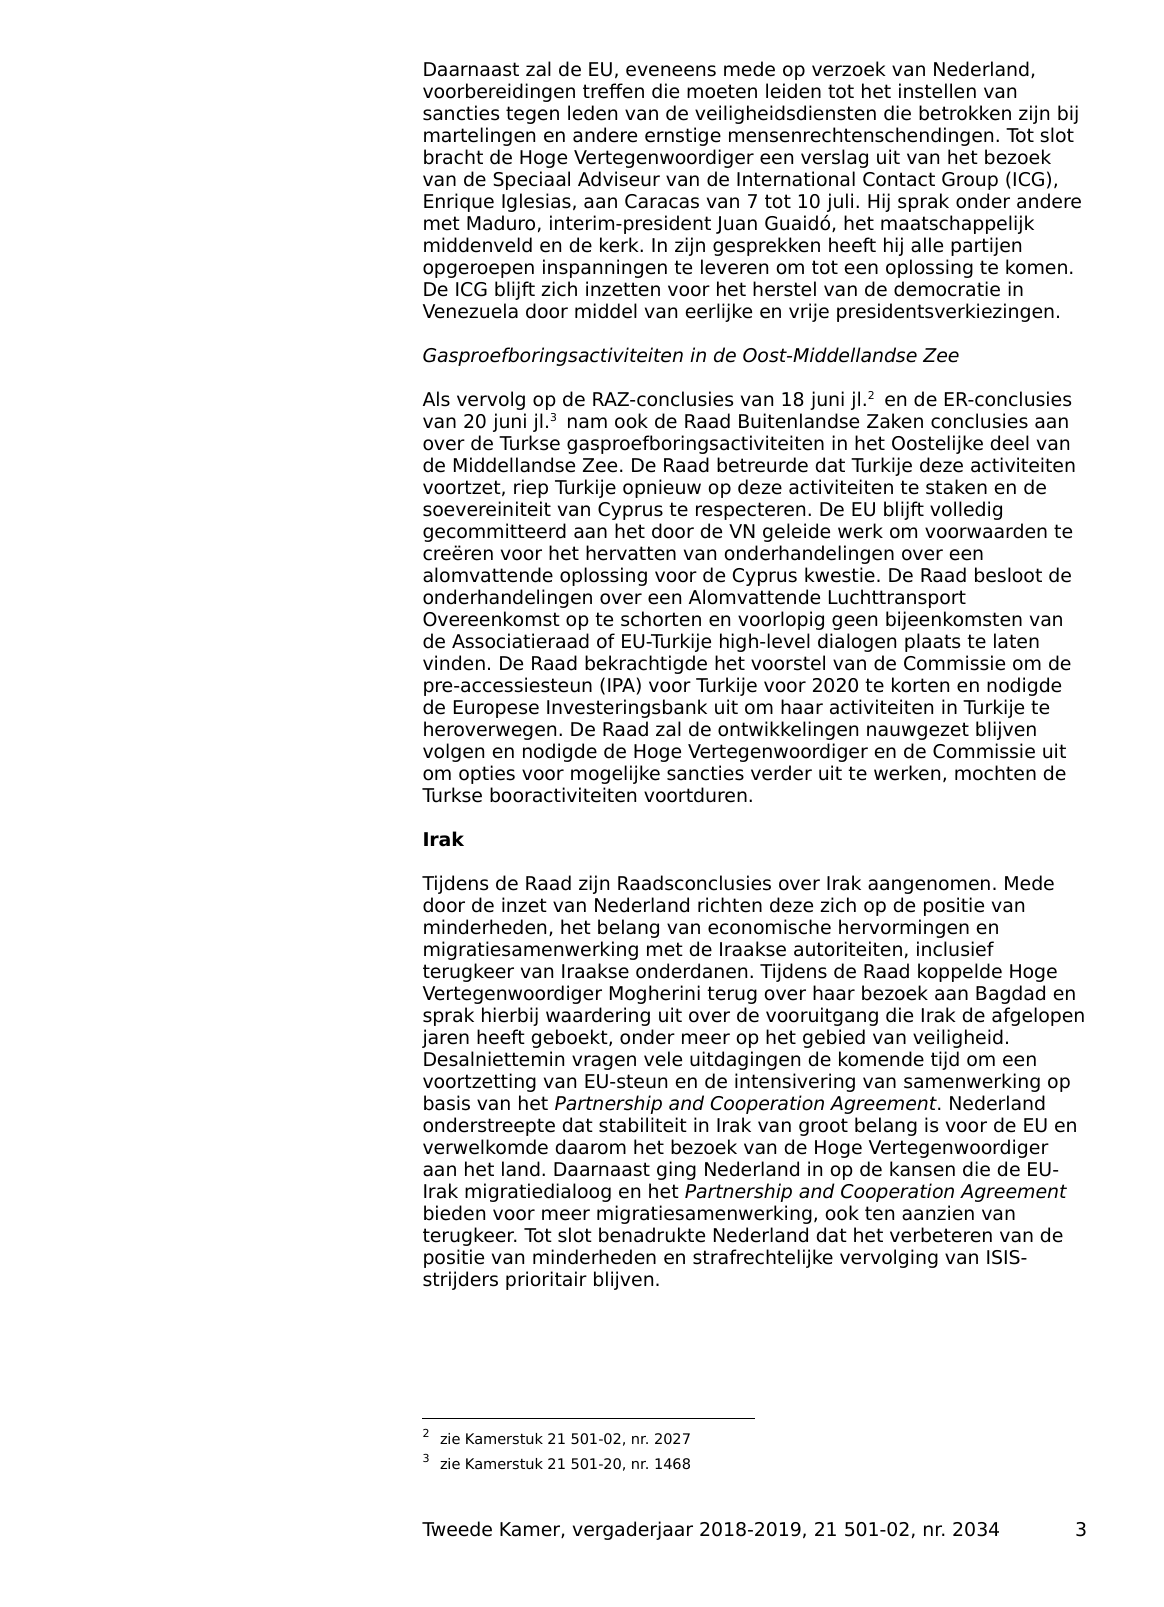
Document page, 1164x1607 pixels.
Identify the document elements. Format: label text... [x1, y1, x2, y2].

subtitle Irak [422, 829, 1087, 851]
text Tijdens de Raad zijn Raadsconclusies over Irak aangenomen. Mede door de inzet van Nederland richten deze zich op de positie van minderheden, het belang van economische hervormingen en migratiesamenwerking met de Iraakse autoriteiten, inclusief terugkeer van Iraakse onderdanen. Tijdens de Raad koppelde Hoge Vertegenwoordiger Mogherini terug over haar bezoek aan Bagdad en sprak hierbij waardering uit over de vooruitgang die Irak de afgelopen jaren heeft geboekt, onder meer op het gebied van veiligheid. Desalniettemin vragen vele uitdagingen de komende tijd om een voortzetting van EU-steun en de intensivering van samenwerking op basis van het Partnership and Cooperation Agreement. Nederland onderstreepte dat stabiliteit in Irak van groot belang is voor de EU en verwelkomde daarom het bezoek van de Hoge Vertegenwoordiger aan het land. Daarnaast ging Nederland in op de kansen die de EU-Irak migratiedialoog en het Partnership and Cooperation Agreement bieden voor meer migratiesamenwerking, ook ten aanzien van terugkeer. Tot slot benadrukte Nederland dat het verbeteren van de positie van minderheden en strafrechtelijke vervolging van ISIS-strijders prioritair blijven. [422, 873, 1087, 1291]
text Daarnaast zal de EU, eveneens mede op verzoek van Nederland, voorbereidingen treffen die moeten leiden tot het instellen van sancties tegen leden van de veiligheidsdiensten die betrokken zijn bij martelingen en andere ernstige mensenrechtenschendingen. Tot slot bracht de Hoge Vertegenwoordiger een verslag uit van het bezoek van de Speciaal Adviseur van de International Contact Group (ICG), Enrique Iglesias, aan Caracas van 7 tot 10 juli. Hij sprak onder andere met Maduro, interim-president Juan Guaidó, het maatschappelijk middenveld en de kerk. In zijn gesprekken heeft hij alle partijen opgeroepen inspanningen te leveren om tot een oplossing te komen. De ICG blijft zich inzetten voor het herstel van de democratie in Venezuela door middel van eerlijke en vrije presidentsverkiezingen. [422, 59, 1087, 323]
text zie Kamerstuk 21 501-20, nr. 1468 [422, 1452, 1087, 1474]
text Als vervolg op de RAZ-conclusies van 18 juni jl. en de ER-conclusies van 20 juni jl. nam ook de Raad Buitenlandse Zaken conclusies aan over de Turkse gasproefboringsactiviteiten in het Oostelijke deel van de Middellandse Zee. De Raad betreurde dat Turkije deze activiteiten voortzet, riep Turkije opnieuw op deze activiteiten te staken en de soevereiniteit van Cyprus te respecteren. De EU blijft volledig gecommitteerd aan het door de VN geleide werk om voorwaarden te creëren voor het hervatten van onderhandelingen over een alomvattende oplossing voor de Cyprus kwestie. De Raad besloot de onderhandelingen over een Alomvattende Luchttransport Overeenkomst op te schorten en voorlopig geen bijeenkomsten van de Associatieraad of EU-Turkije high-level dialogen plaats te laten vinden. De Raad bekrachtigde het voorstel van de Commissie om de pre-accessiesteun (IPA) voor Turkije voor 2020 te korten en nodigde de Europese Investeringsbank uit om haar activiteiten in Turkije te heroverwegen. De Raad zal de ontwikkelingen nauwgezet blijven volgen en nodigde de Hoge Vertegenwoordiger en de Commissie uit om opties voor mogelijke sancties verder uit te werken, mochten de Turkse booractiviteiten voortduren. [422, 389, 1087, 807]
subtitle Gasproefboringsactiviteiten in de Oost-Middellandse Zee [422, 345, 1087, 367]
text zie Kamerstuk 21 501-02, nr. 2027 [422, 1427, 1087, 1449]
